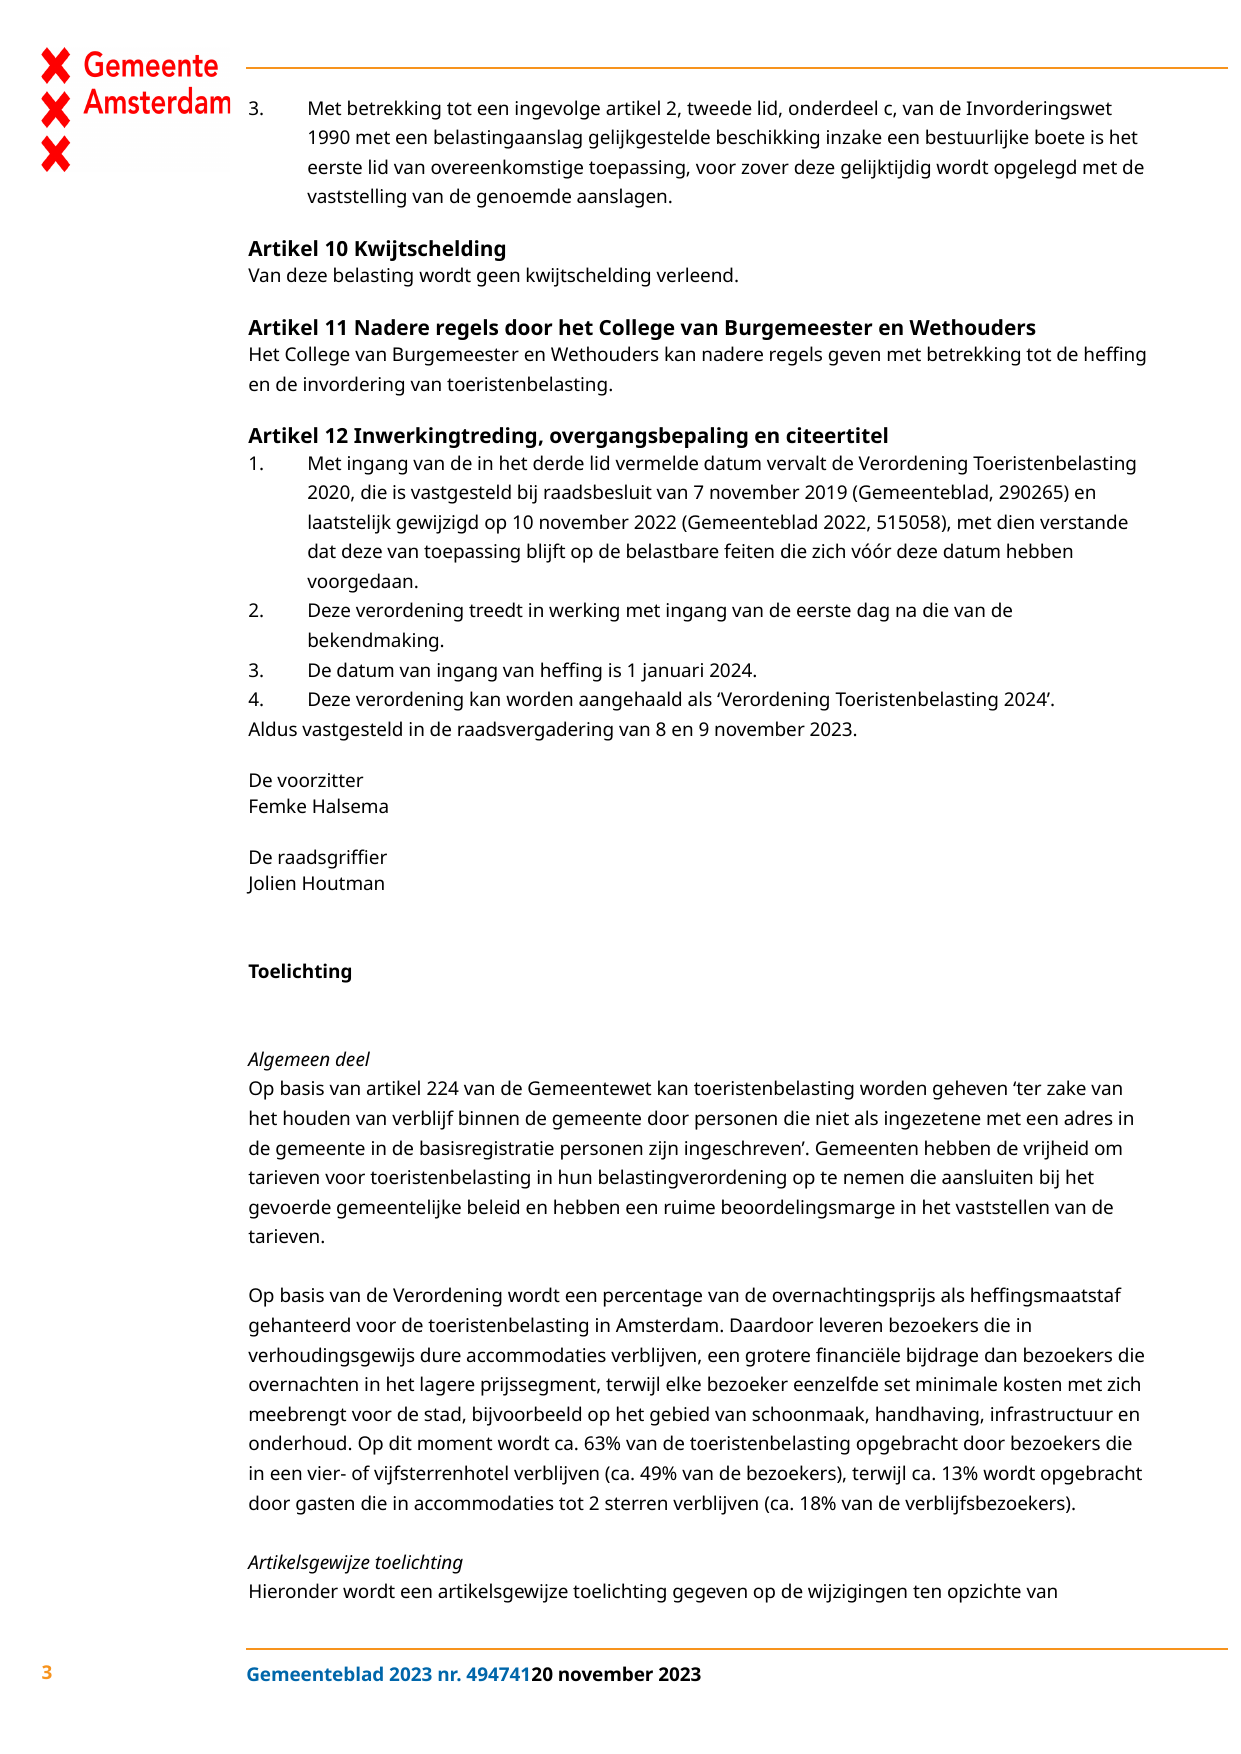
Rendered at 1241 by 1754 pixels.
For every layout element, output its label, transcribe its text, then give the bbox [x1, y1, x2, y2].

list Met betrekking tot een ingevolge artikel 2, tweede lid, onderdeel c, van de Invorderingswet 1990 met een belastingaanslag gelijkgestelde beschikking inzake een bestuurlijke boete is het eerste lid van overeenkomstige toepassing, voor zover deze gelijktijdig wordt opgelegd met de vaststelling van de genoemde aanslagen. [248, 95, 1152, 209]
text Op basis van artikel 224 van de Gemeentewet kan toeristenbelasting worden geheven ‘ter zake van het houden van verblijf binnen de gemeente door personen die niet als ingezetene met een adres in de gemeente in de basisregistratie personen zijn ingeschreven’. Gemeenten hebben de vrijheid om tarieven voor toeristenbelasting in hun belastingverordening op te nemen die aansluiten bij het gevoerde gemeentelijke beleid en hebben een ruime beoordelingsmarge in het vaststellen van de tarieven. [248, 1076, 1152, 1249]
text Artikel 10 Kwijtschelding [248, 234, 1152, 262]
list Deze verordening kan worden aangehaald als ‘Verordening Toeristenbelasting 2024’. [248, 686, 1152, 712]
text Het College van Burgemeester en Wethouders kan nadere regels geven met betrekking tot de heffing en de invordering van toeristenbelasting. [248, 341, 1152, 397]
text Artikelsgewijze toelichting [248, 1549, 1152, 1574]
list De datum van ingang van heffing is 1 januari 2024. [248, 657, 1152, 682]
list Met ingang van de in het derde lid vermelde datum vervalt de Verordening Toeristenbelasting 2020, die is vastgesteld bij raadsbesluit van 7 november 2019 (Gemeenteblad, 290265) en laatstelijk gewijzigd op 10 november 2022 (Gemeenteblad 2022, 515058), met dien verstande dat deze van toepassing blijft op de belastbare feiten die zich vóór deze datum hebben voorgedaan. [248, 450, 1152, 594]
list Deze verordening treedt in werking met ingang van de eerste dag na die van de bekendmaking. [248, 598, 1152, 653]
text Artikel 11 Nadere regels door het College van Burgemeester en Wethouders [248, 313, 1152, 341]
text Toelichting [248, 947, 1152, 987]
text Hieronder wordt een artikelsgewijze toelichting gegeven op de wijzigingen ten opzichte van [248, 1578, 1152, 1604]
text Femke Halsema [248, 793, 1152, 819]
text Algemeen deel [248, 1046, 1152, 1072]
text Artikel 12 Inwerkingtreding, overgangsbepaling en citeertitel [248, 421, 1152, 450]
text Jolien Houtman [248, 870, 1152, 896]
text De raadsgriffier [248, 844, 1152, 870]
text Aldus vastgesteld in de raadsvergadering van 8 en 9 november 2023. [248, 716, 1152, 742]
text Van deze belasting wordt geen kwijtschelding verleend. [248, 262, 1152, 288]
text De voorzitter [248, 767, 1152, 793]
picture [41, 47, 231, 172]
text Op basis van de Verordening wordt een percentage van de overnachtingsprijs als heffingsmaatstaf gehanteerd voor de toeristenbelasting in Amsterdam. Daardoor leveren bezoekers die in verhoudingsgewijs dure accommodaties verblijven, een grotere financiële bijdrage dan bezoekers die overnachten in het lagere prijssegment, terwijl elke bezoeker eenzelfde set minimale kosten met zich meebrengt voor de stad, bijvoorbeeld op het gebied van schoonmaak, handhaving, infrastructuur en onderhoud. Op dit moment wordt ca. 63% van de toeristenbelasting opgebracht door bezoekers die in een vier- of vijfsterrenhotel verblijven (ca. 49% van de bezoekers), terwijl ca. 13% wordt opgebracht door gasten die in accommodaties tot 2 sterren verblijven (ca. 18% van de verblijfsbezoekers). [248, 1283, 1152, 1515]
